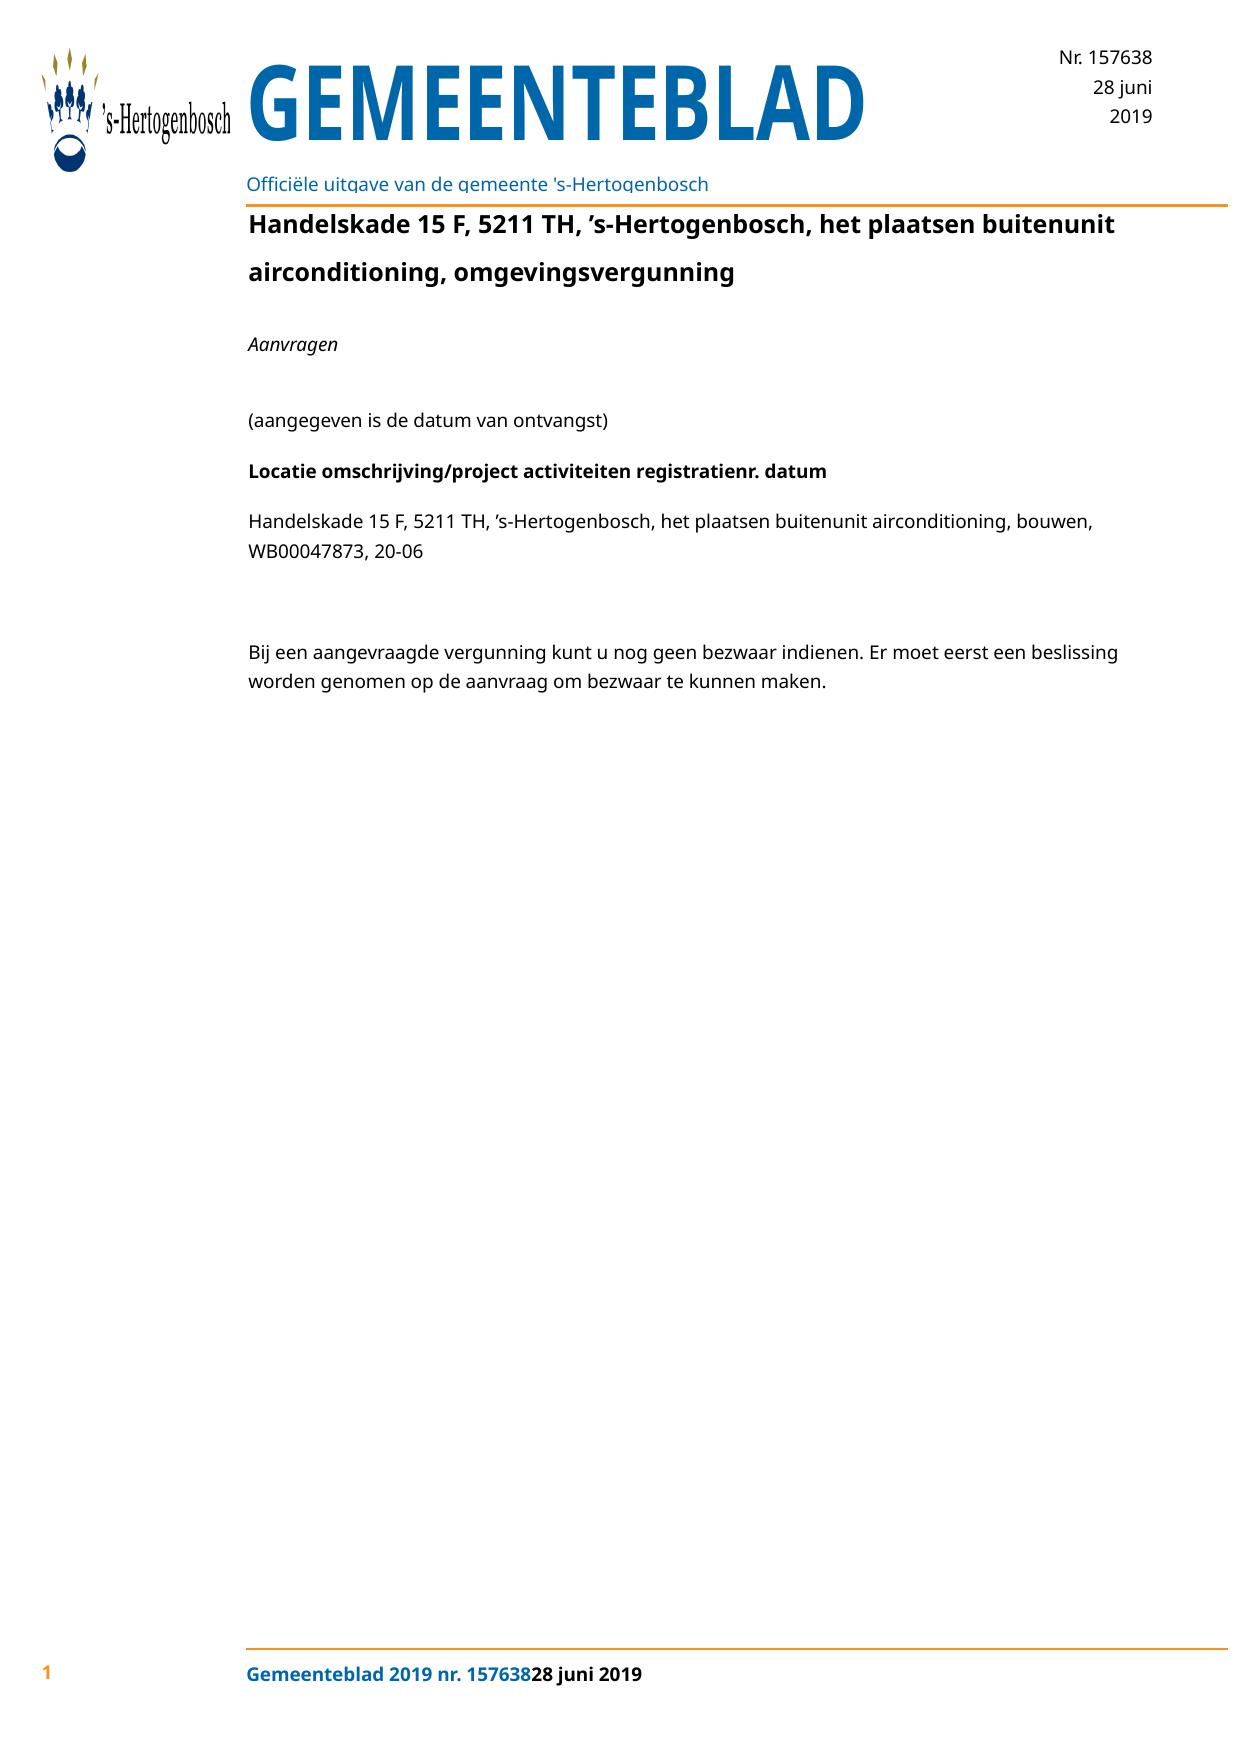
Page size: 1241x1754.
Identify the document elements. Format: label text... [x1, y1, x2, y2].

text Bij een aangevraagde vergunning kunt u nog geen bezwaar indienen. Er moet eerst een beslissing worden genomen op de aanvraag om bezwaar te kunnen maken. [248, 639, 1152, 694]
text (aangegeven is de datum van ontvangst) [248, 408, 1152, 433]
text Aanvragen [248, 331, 1152, 357]
text Handelskade 15 F, 5211 TH, ’s-Hertogenbosch, het plaatsen buitenunit airconditioning, omgevingsvergunning [248, 207, 1152, 288]
text Locatie omschrijving/project activiteiten registratienr. datum [248, 458, 1152, 484]
text Handelskade 15 F, 5211 TH, ’s-Hertogenbosch, het plaatsen buitenunit airconditioning, bouwen, WB00047873, 20-06 [248, 508, 1152, 564]
picture [41, 47, 231, 172]
